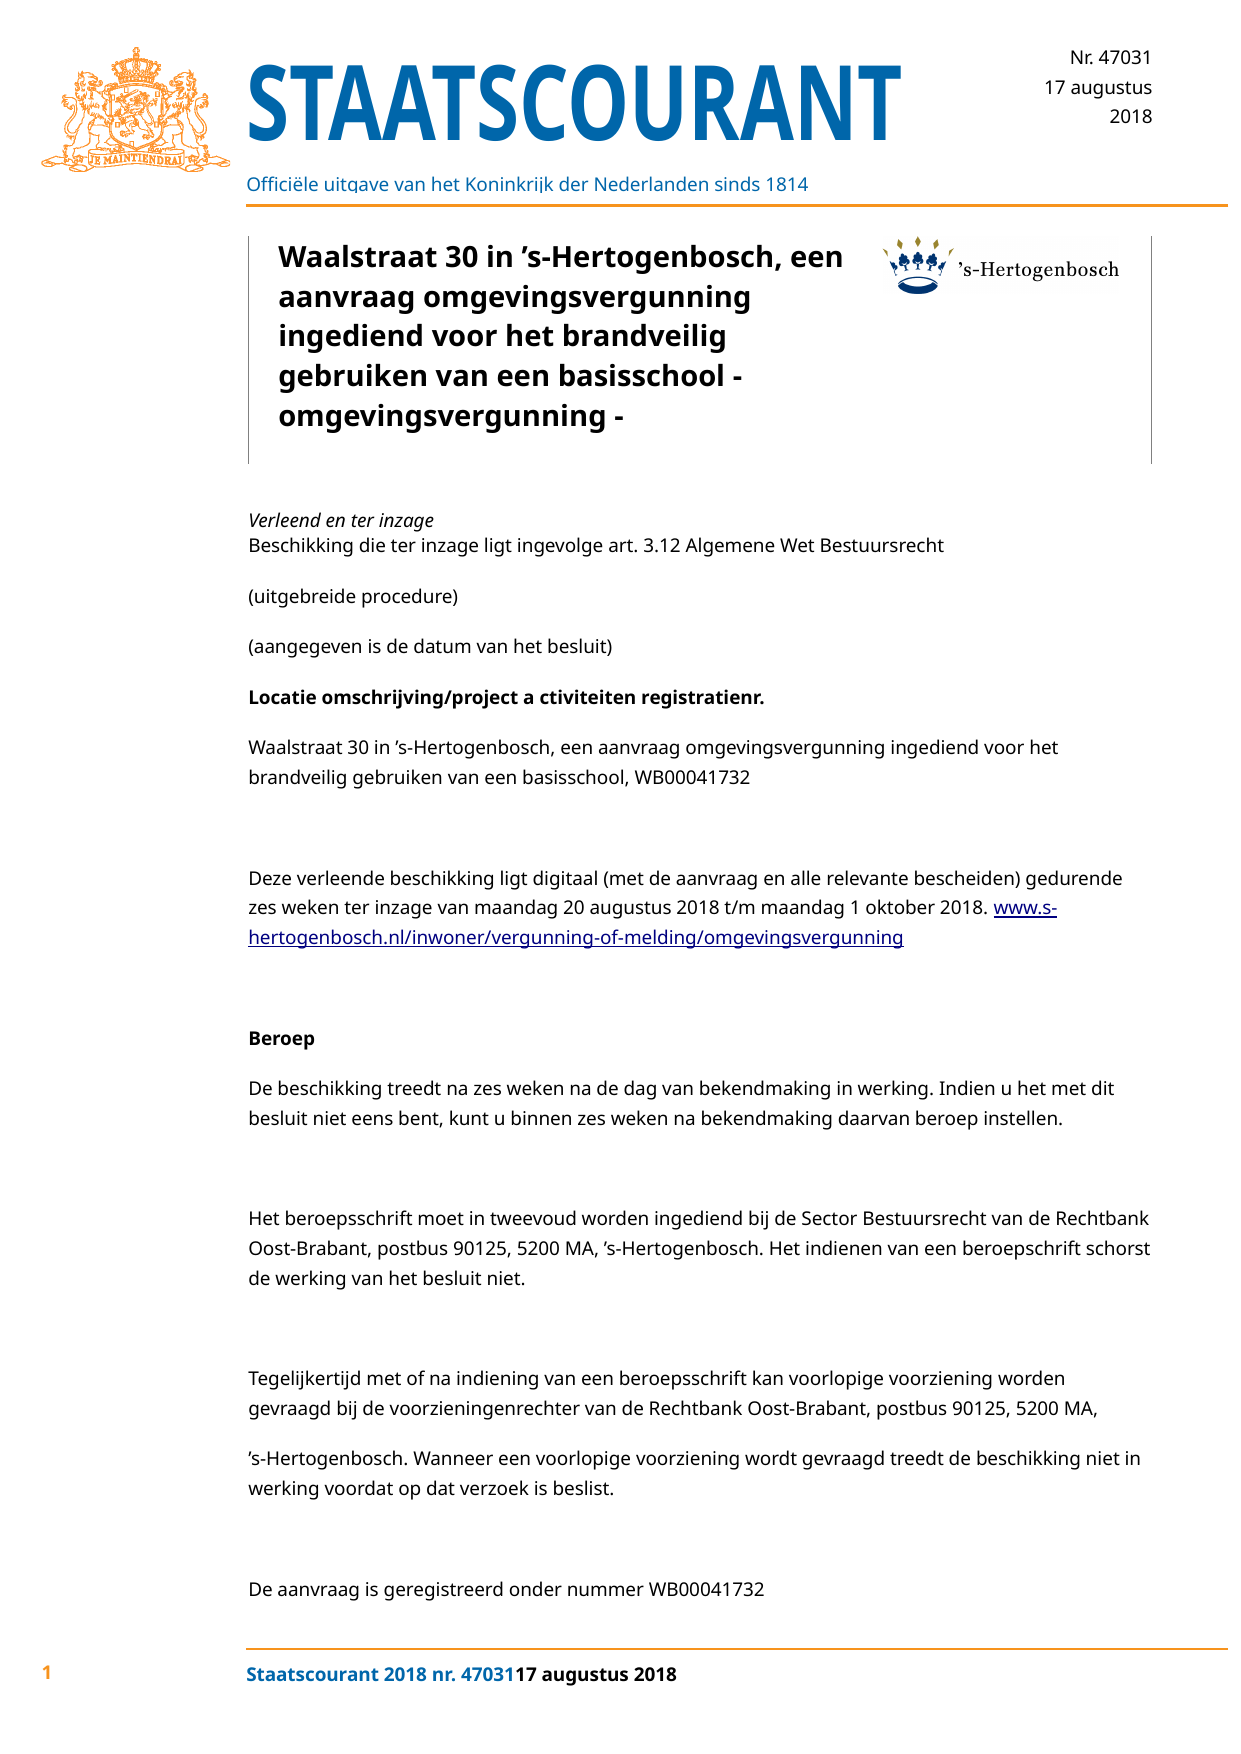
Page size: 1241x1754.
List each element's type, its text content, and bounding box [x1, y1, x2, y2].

table_header [1119, 236, 1151, 293]
text De aanvraag is geregistreerd onder nummer WB00041732 [248, 1576, 1152, 1602]
table_header Waalstraat 30 in ’s-Hertogenbosch, een aanvraag omgevingsvergunning ingediend voor het brandveilig gebruiken van een basisschool - omgevingsvergunning - [249, 236, 850, 464]
table_header [850, 294, 1151, 464]
text Beschikking die ter inzage ligt ingevolge art. 3.12 Algemene Wet Bestuursrecht [248, 533, 1152, 558]
text ’s-Hertogenbosch. Wanneer een voorlopige voorziening wordt gevraagd treedt de beschikking niet in werking voordat op dat verzoek is beslist. [248, 1446, 1152, 1501]
text (uitgebreide procedure) [248, 583, 1152, 609]
text Het beroepsschrift moet in tweevoud worden ingediend bij de Sector Bestuursrecht van de Rechtbank Oost-Brabant, postbus 90125, 5200 MA, ’s-Hertogenbosch. Het indienen van een beroepschrift schorst de werking van het besluit niet. [248, 1206, 1152, 1290]
picture [41, 47, 231, 172]
text De beschikking treedt na zes weken na de dag van bekendmaking in werking. Indien u het met dit besluit niet eens bent, kunt u binnen zes weken na bekendmaking daarvan beroep instellen. [248, 1075, 1152, 1130]
text (aangegeven is de datum van het besluit) [248, 633, 1152, 659]
text Locatie omschrijving/project a ctiviteiten registratienr. [248, 684, 1152, 709]
text Waalstraat 30 in ’s-Hertogenbosch, een aanvraag omgevingsvergunning ingediend voor het brandveilig gebruiken van een basisschool, WB00041732 [248, 734, 1152, 789]
text Verleend en ter inzage [248, 507, 1152, 533]
table_header [850, 236, 882, 293]
picture [882, 236, 1119, 294]
text Beroep [248, 1025, 1152, 1050]
text Tegelijkertijd met of na indiening van een beroepsschrift kan voorlopige voorziening worden gevraagd bij de voorzieningenrechter van de Rechtbank Oost-Brabant, postbus 90125, 5200 MA, [248, 1366, 1152, 1421]
text Deze verleende beschikking ligt digitaal (met de aanvraag en alle relevante bescheiden) gedurende zes weken ter inzage van maandag 20 augustus 2018 t/m maandag 1 oktober 2018. www.s-hertogenbosch.nl/inwoner/vergunning-of-melding/omgevingsvergunning [248, 865, 1152, 949]
